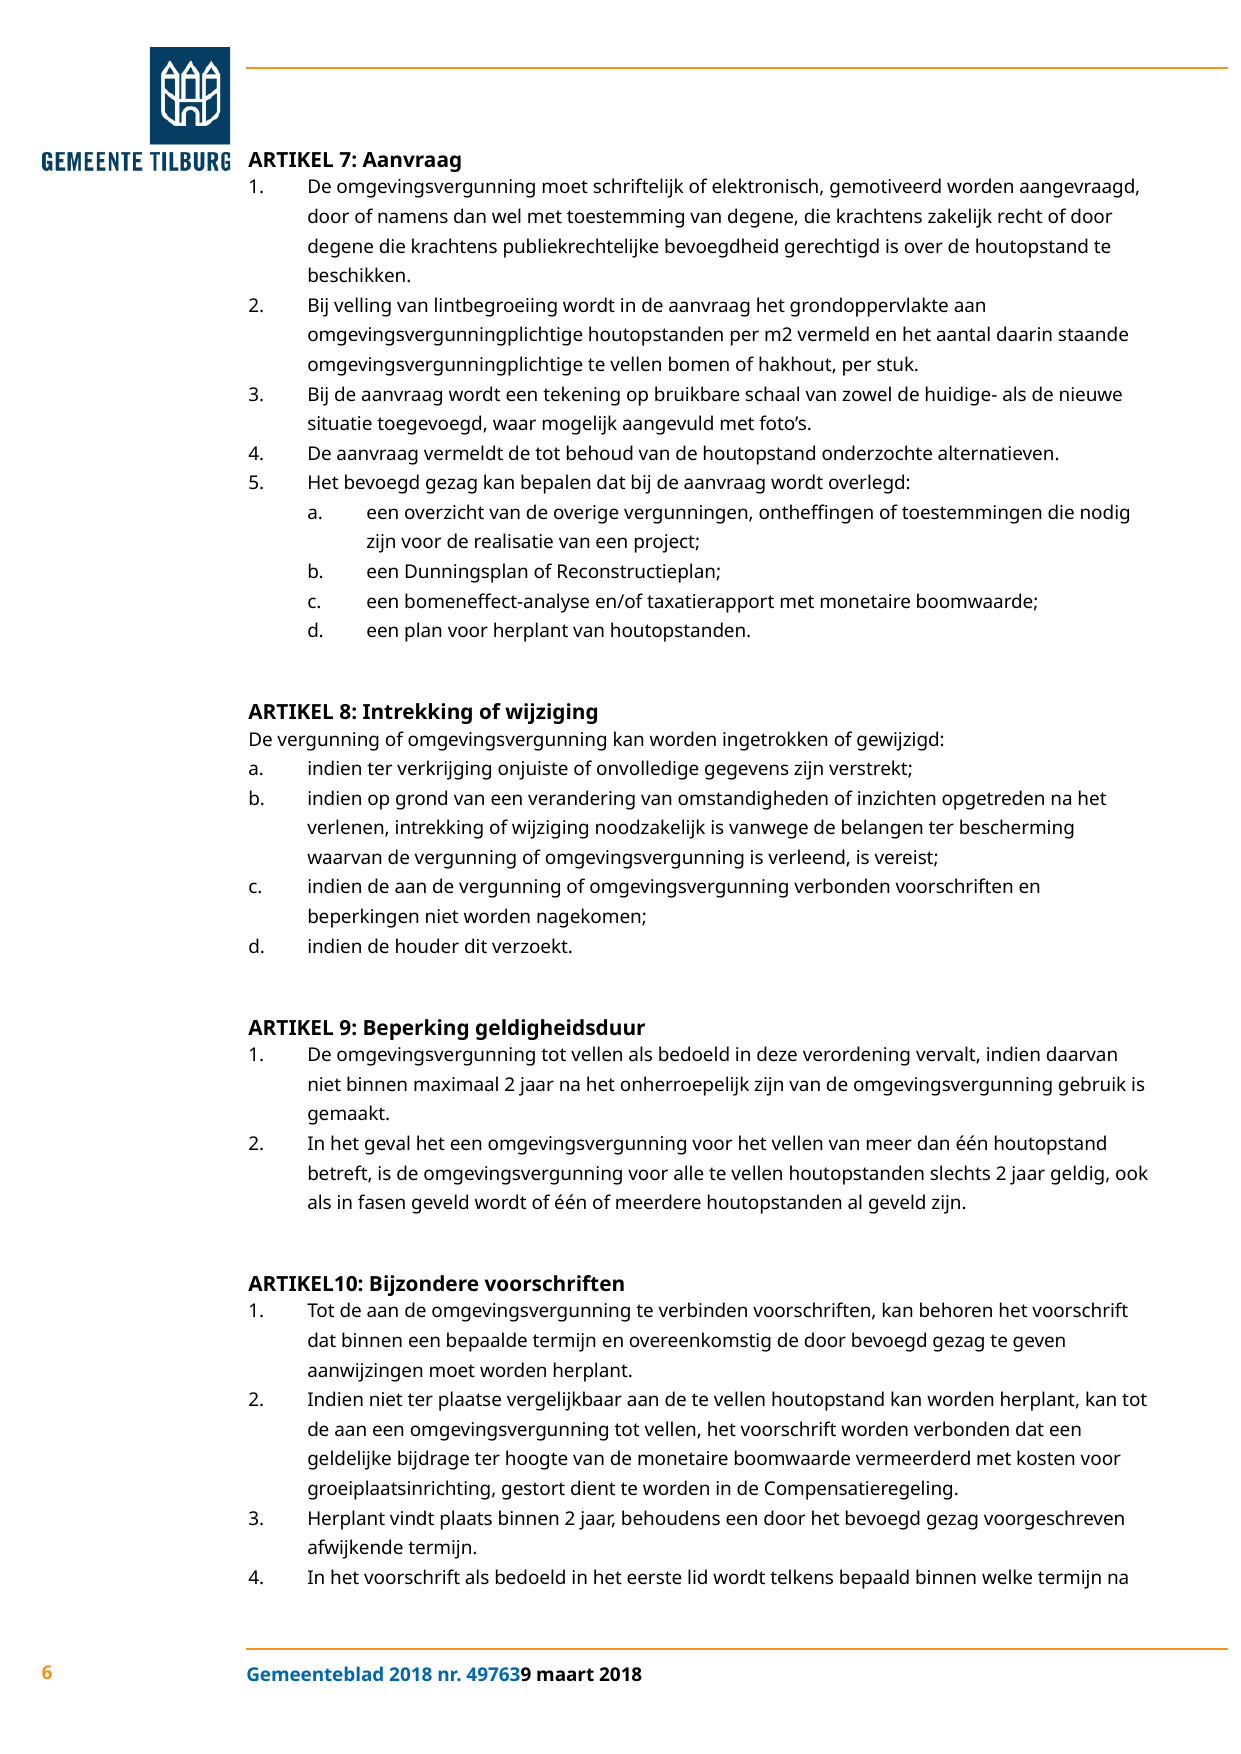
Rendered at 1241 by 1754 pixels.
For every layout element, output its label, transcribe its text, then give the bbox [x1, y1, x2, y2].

picture [41, 47, 231, 172]
text ARTIKEL10: Bijzondere voorschriften [248, 1269, 1152, 1298]
list een plan voor herplant van houtopstanden. [307, 617, 1152, 643]
list In het voorschrift als bedoeld in het eerste lid wordt telkens bepaald binnen welke termijn na [248, 1564, 1152, 1590]
text ARTIKEL 7: Aanvraag [248, 145, 1152, 174]
list De omgevingsvergunning tot vellen als bedoeld in deze verordening vervalt, indien daarvan niet binnen maximaal 2 jaar na het onherroepelijk zijn van de omgevingsvergunning gebruik is gemaakt. [248, 1041, 1152, 1126]
text ARTIKEL 8: Intrekking of wijziging [248, 697, 1152, 726]
list Indien niet ter plaatse vergelijkbaar aan de te vellen houtopstand kan worden herplant, kan tot de aan een omgevingsvergunning tot vellen, het voorschrift worden verbonden dat een geldelijke bijdrage ter hoogte van de monetaire boomwaarde vermeerderd met kosten voor groeiplaatsinrichting, gestort dient te worden in de Compensatieregeling. [248, 1386, 1152, 1501]
list een overzicht van de overige vergunningen, ontheffingen of toestemmingen die nodig zijn voor de realisatie van een project; [307, 499, 1152, 554]
list indien de aan de vergunning of omgevingsvergunning verbonden voorschriften en beperkingen niet worden nagekomen; [248, 874, 1152, 929]
list een bomeneffect-analyse en/of taxatierapport met monetaire boomwaarde; [307, 588, 1152, 613]
text De vergunning of omgevingsvergunning kan worden ingetrokken of gewijzigd: [248, 726, 1152, 752]
list Het bevoegd gezag kan bepalen dat bij de aanvraag wordt overlegd: [248, 469, 1152, 495]
list indien ter verkrijging onjuiste of onvolledige gegevens zijn verstrekt; [248, 755, 1152, 781]
list In het geval het een omgevingsvergunning voor het vellen van meer dan één houtopstand betreft, is de omgevingsvergunning voor alle te vellen houtopstanden slechts 2 jaar geldig, ook als in fasen geveld wordt of één of meerdere houtopstanden al geveld zijn. [248, 1130, 1152, 1215]
list indien de houder dit verzoekt. [248, 933, 1152, 959]
list De omgevingsvergunning moet schriftelijk of elektronisch, gemotiveerd worden aangevraagd, door of namens dan wel met toestemming van degene, die krachtens zakelijk recht of door degene die krachtens publiekrechtelijke bevoegdheid gerechtigd is over de houtopstand te beschikken. [248, 174, 1152, 288]
list Bij velling van lintbegroeiing wordt in de aanvraag het grondoppervlakte aan omgevingsvergunningplichtige houtopstanden per m2 vermeld en het aantal daarin staande omgevingsvergunningplichtige te vellen bomen of hakhout, per stuk. [248, 292, 1152, 377]
list Herplant vindt plaats binnen 2 jaar, behoudens een door het bevoegd gezag voorgeschreven afwijkende termijn. [248, 1505, 1152, 1560]
text ARTIKEL 9: Beperking geldigheidsduur [248, 1013, 1152, 1041]
list De aanvraag vermeldt de tot behoud van de houtopstand onderzochte alternatieven. [248, 440, 1152, 466]
list een Dunningsplan of Reconstructieplan; [307, 558, 1152, 584]
list indien op grond van een verandering van omstandigheden of inzichten opgetreden na het verlenen, intrekking of wijziging noodzakelijk is vanwege de belangen ter bescherming waarvan de vergunning of omgevingsvergunning is verleend, is vereist; [248, 785, 1152, 870]
list Tot de aan de omgevingsvergunning te verbinden voorschriften, kan behoren het voorschrift dat binnen een bepaalde termijn en overeenkomstig de door bevoegd gezag te geven aanwijzingen moet worden herplant. [248, 1298, 1152, 1383]
list Bij de aanvraag wordt een tekening op bruikbare schaal van zowel de huidige- als de nieuwe situatie toegevoegd, waar mogelijk aangevuld met foto’s. [248, 381, 1152, 436]
